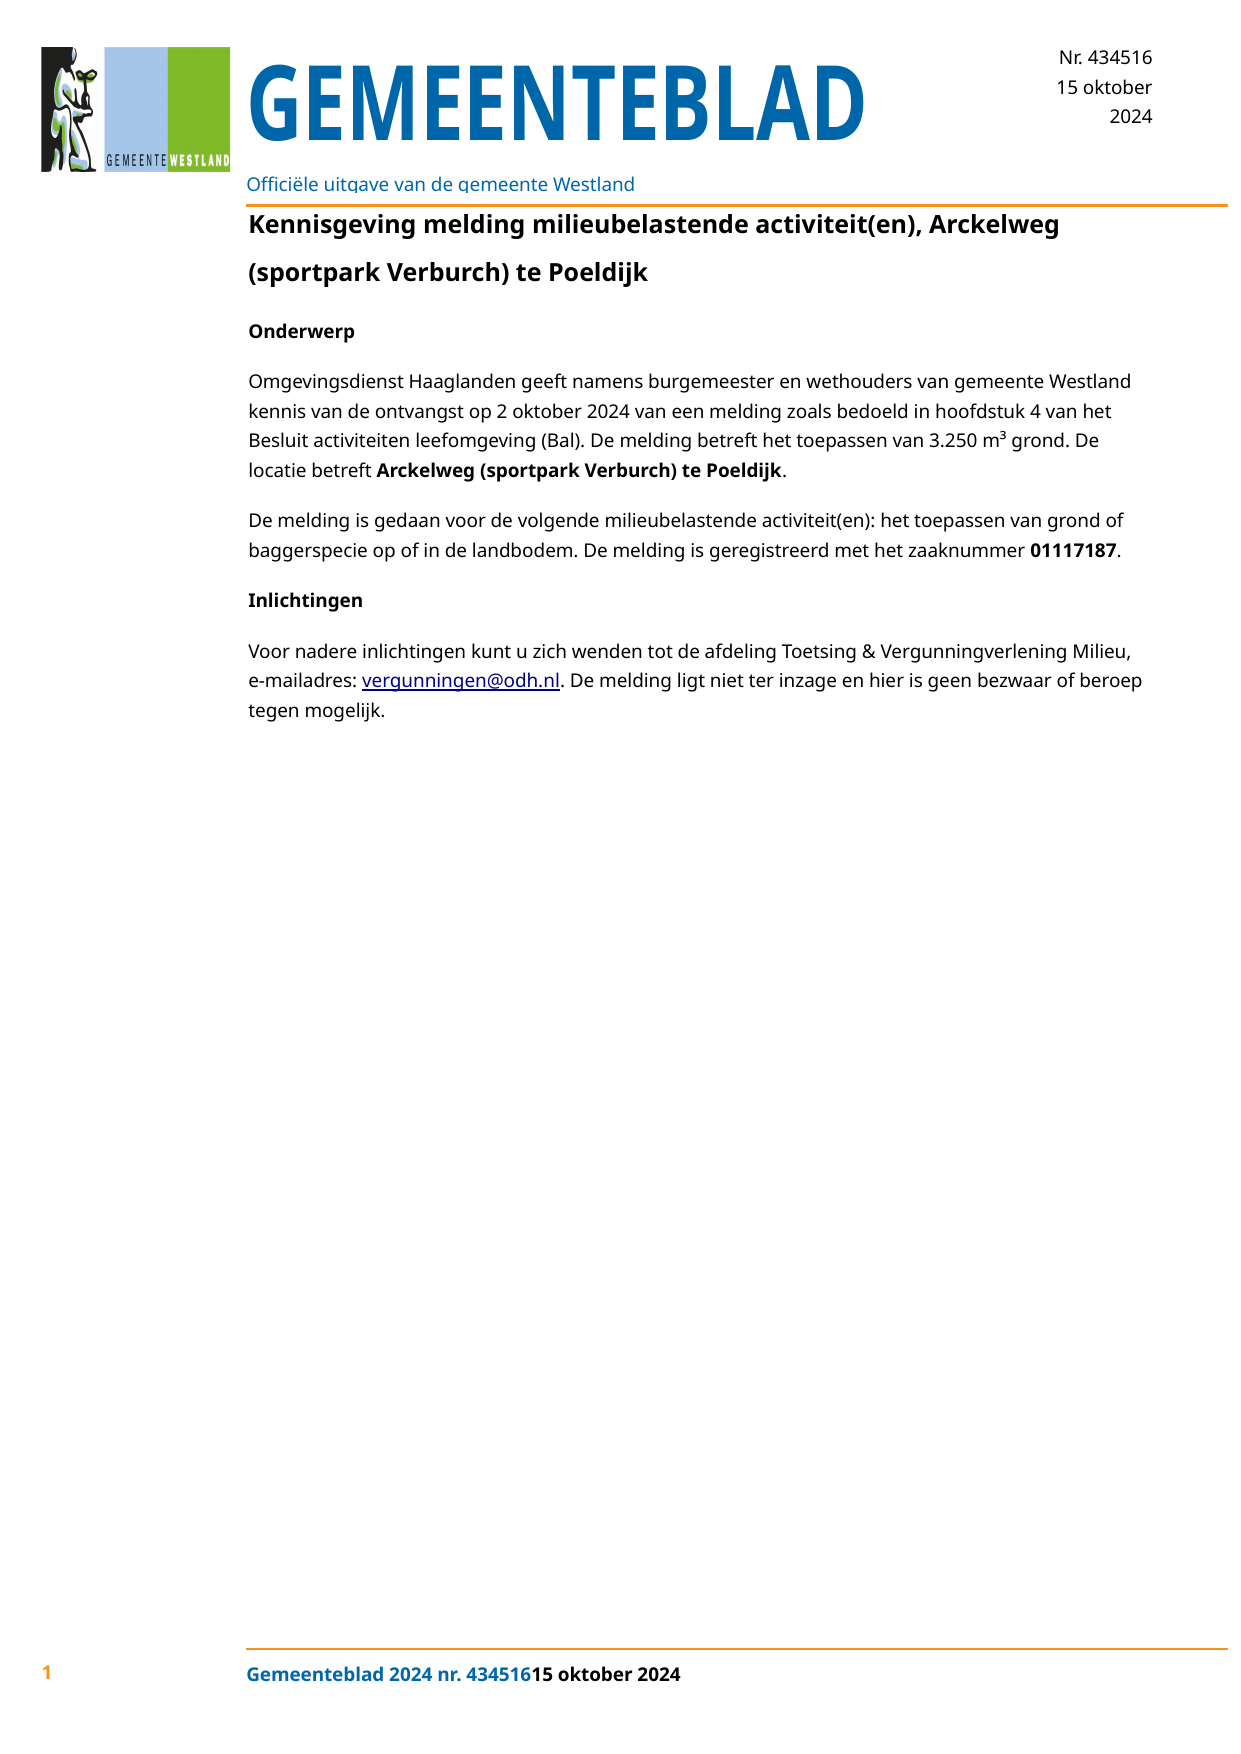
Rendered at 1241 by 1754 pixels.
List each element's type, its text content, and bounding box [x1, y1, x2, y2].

text Kennisgeving melding milieubelastende activiteit(en), Arckelweg (sportpark Verburch) te Poeldijk [248, 207, 1152, 288]
text De melding is gedaan voor de volgende milieubelastende activiteit(en): het toepassen van grond of baggerspecie op of in de landbodem. De melding is geregistreerd met het zaaknummer 01117187. [248, 507, 1152, 563]
text Voor nadere inlichtingen kunt u zich wenden tot de afdeling Toetsing & Vergunningverlening Milieu, e-mailadres: vergunningen@odh.nl. De melding ligt niet ter inzage en hier is geen bezwaar of beroep tegen mogelijk. [248, 638, 1152, 723]
picture [41, 47, 231, 172]
text Omgevingsdienst Haaglanden geeft namens burgemeester en wethouders van gemeente Westland kennis van de ontvangst op 2 oktober 2024 van een melding zoals bedoeld in hoofdstuk 4 van het Besluit activiteiten leefomgeving (Bal). De melding betreft het toepassen van 3.250 m³ grond. De locatie betreft Arckelweg (sportpark Verburch) te Poeldijk. [248, 368, 1152, 483]
text Inlichtingen [248, 587, 1152, 613]
text Onderwerp [248, 318, 1152, 344]
